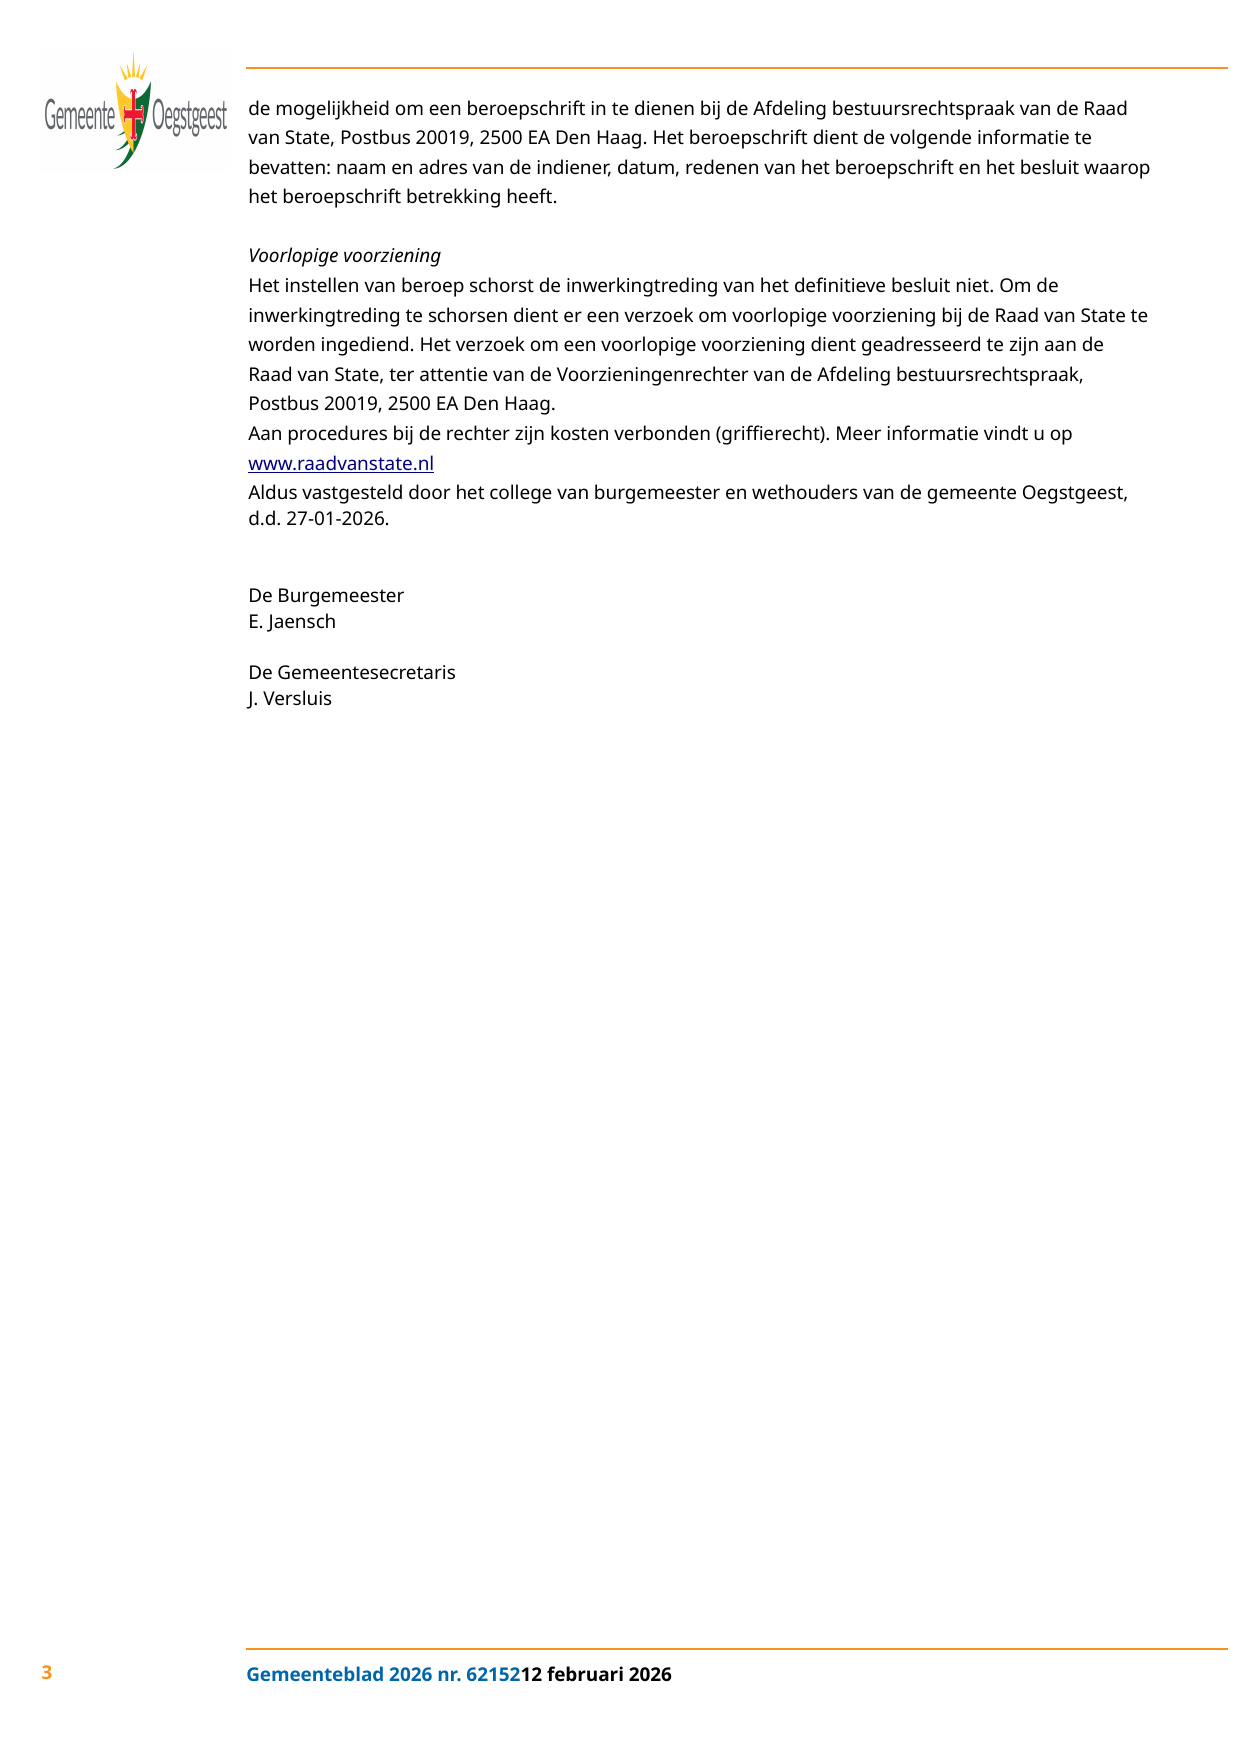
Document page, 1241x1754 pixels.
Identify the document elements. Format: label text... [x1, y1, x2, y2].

text Het instellen van beroep schorst de inwerkingtreding van het definitieve besluit niet. Om de inwerkingtreding te schorsen dient er een verzoek om voorlopige voorziening bij de Raad van State te worden ingediend. Het verzoek om een voorlopige voorziening dient geadresseerd te zijn aan de Raad van State, ter attentie van de Voorzieningenrechter van de Afdeling bestuursrechtspraak, Postbus 20019, 2500 EA Den Haag. [248, 272, 1152, 416]
text de mogelijkheid om een beroepschrift in te dienen bij de Afdeling bestuursrechtspraak van de Raad van State, Postbus 20019, 2500 EA Den Haag. Het beroepschrift dient de volgende informatie te bevatten: naam en adres van de indiener, datum, redenen van het beroepschrift en het besluit waarop het beroepschrift betrekking heeft. [248, 95, 1152, 209]
text E. Jaensch [248, 608, 1152, 634]
text De Burgemeester [248, 582, 1152, 608]
text Aan procedures bij de rechter zijn kosten verbonden (griffierecht). Meer informatie vindt u op www.raadvanstate.nl [248, 420, 1152, 476]
text De Gemeentesecretaris [248, 659, 1152, 685]
text J. Versluis [248, 685, 1152, 711]
text Voorlopige voorziening [248, 243, 1152, 268]
picture [41, 47, 231, 172]
text Aldus vastgesteld door het college van burgemeester en wethouders van de gemeente Oegstgeest, d.d. 27-01-2026. [248, 479, 1152, 531]
